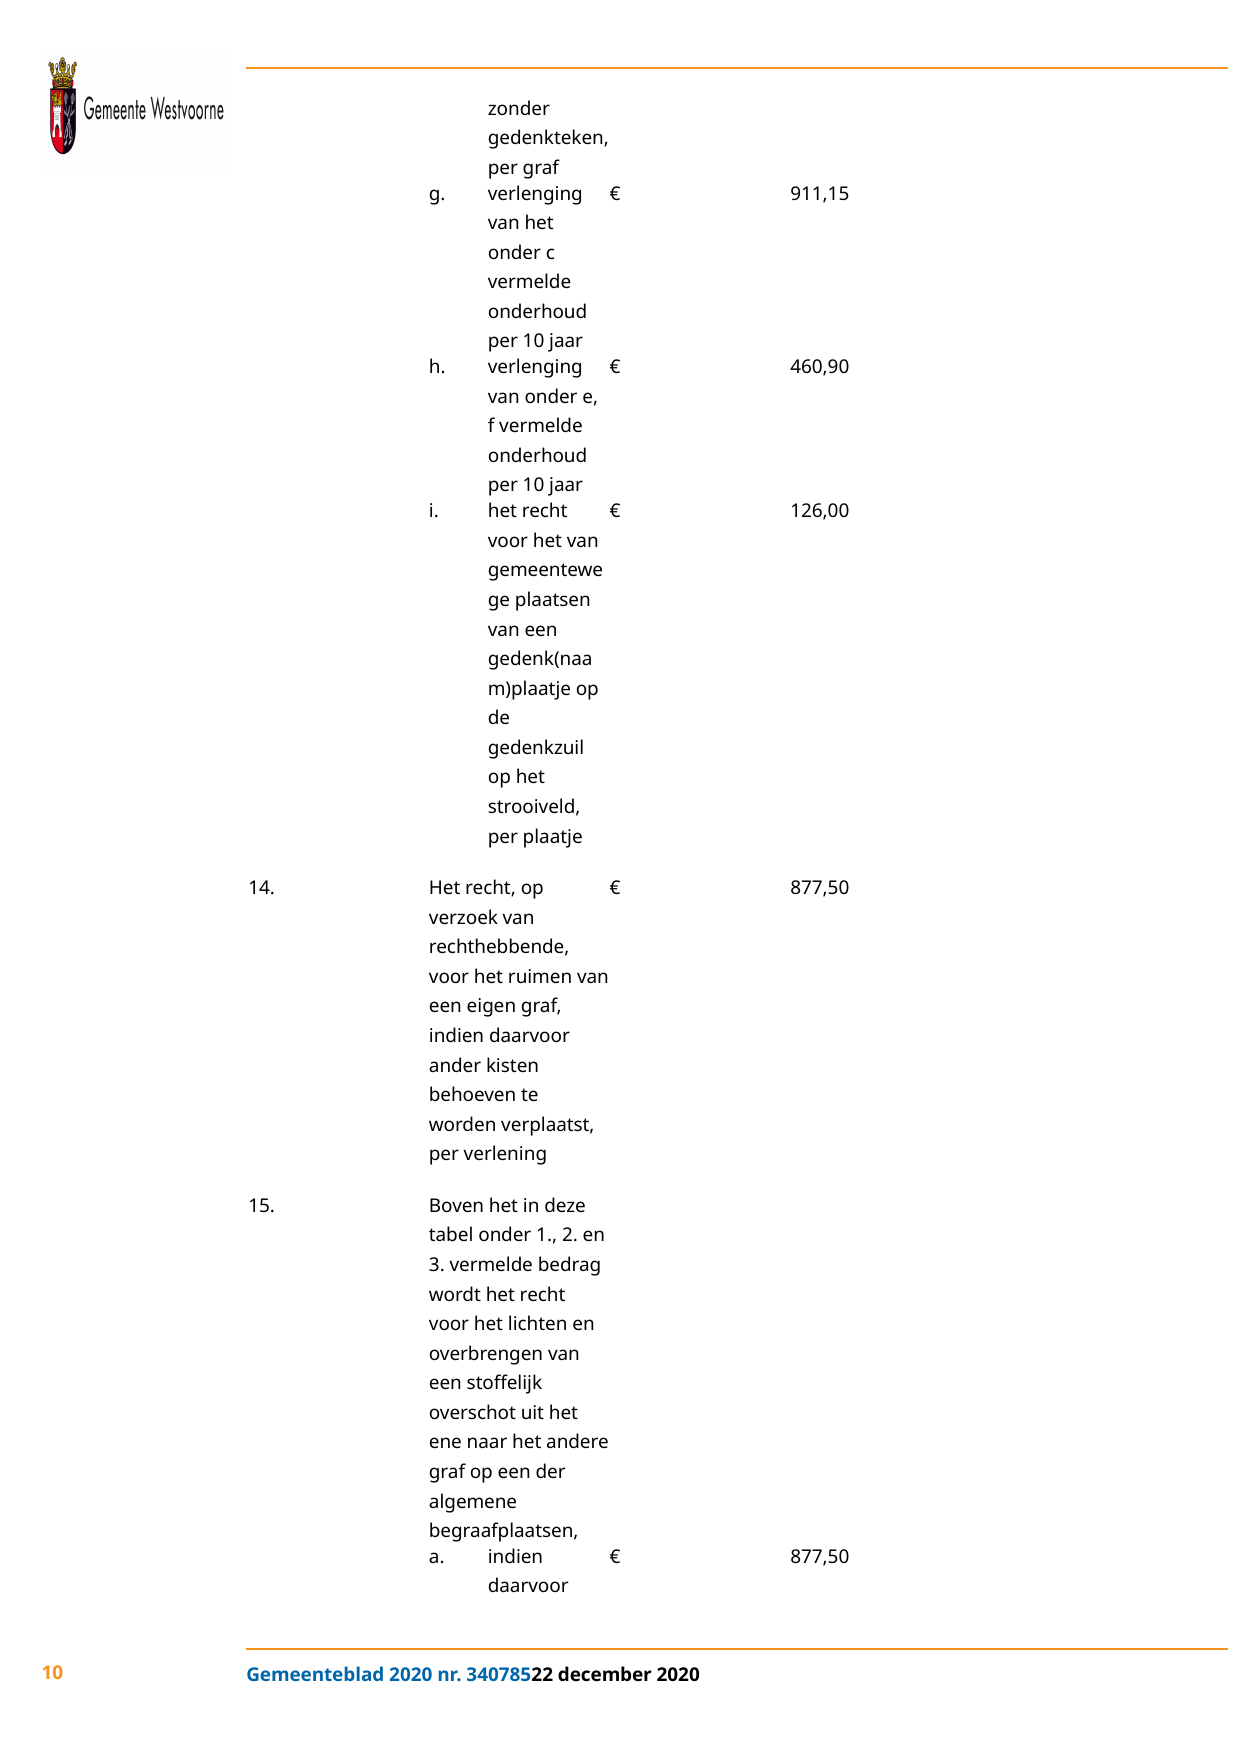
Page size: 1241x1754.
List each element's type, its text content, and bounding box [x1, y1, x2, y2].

table_cell € [609, 498, 790, 848]
table_cell [971, 1543, 1152, 1598]
table_cell verlenging van onder e, f vermelde onderhoud per 10 jaar [429, 353, 609, 497]
table_cell verlenging van het onder c vermelde onderhoud per 10 jaar [429, 180, 609, 353]
table_cell het recht voor het van gemeentewege plaatsen van een gedenk(naam)plaatje op de gedenkzuil op het strooiveld, per plaatje [429, 498, 609, 848]
table_cell 15. [248, 1192, 429, 1598]
table_cell [429, 1166, 609, 1192]
table_cell [609, 849, 790, 874]
table_cell [971, 874, 1152, 1166]
table_cell € [609, 353, 790, 497]
table_cell 877,50 [790, 1543, 971, 1598]
table_cell [790, 1192, 971, 1543]
table_cell [429, 849, 609, 874]
table_cell [971, 353, 1152, 497]
table_cell [971, 849, 1152, 874]
table_cell [971, 1192, 1152, 1543]
table_cell indien daarvoor [429, 1543, 609, 1598]
table_cell [971, 180, 1152, 353]
table_cell [248, 353, 429, 497]
table_cell [971, 95, 1152, 180]
table_cell [248, 849, 429, 874]
table_cell 460,90 [790, 353, 971, 497]
table_cell 877,50 [790, 874, 971, 1166]
table_cell [248, 95, 429, 180]
table_cell [609, 1166, 790, 1192]
table_cell [790, 1166, 971, 1192]
table_cell 14. [248, 874, 429, 1166]
picture [41, 47, 231, 172]
table_cell [248, 498, 429, 848]
table_cell [609, 95, 790, 180]
table_cell Boven het in deze tabel onder 1., 2. en 3. vermelde bedrag wordt het recht voor het lichten en overbrengen van een stoffelijk overschot uit het ene naar het andere graf op een der algemene begraafplaatsen, [429, 1192, 609, 1543]
table_cell 911,15 [790, 180, 971, 353]
table_cell [248, 1166, 429, 1192]
table_cell € [609, 180, 790, 353]
table_cell [790, 849, 971, 874]
table_cell [248, 180, 429, 353]
table_cell [971, 498, 1152, 848]
table_cell [971, 1166, 1152, 1192]
table_cell [609, 1192, 790, 1543]
table_cell Het recht, op verzoek van rechthebbende, voor het ruimen van een eigen graf, indien daarvoor ander kisten behoeven te worden verplaatst, per verlening [429, 874, 609, 1166]
table_cell € [609, 1543, 790, 1598]
table_cell 126,00 [790, 498, 971, 848]
table_cell [790, 95, 971, 180]
table_cell zonder gedenkteken, per graf [429, 95, 609, 180]
table_cell € [609, 874, 790, 1166]
